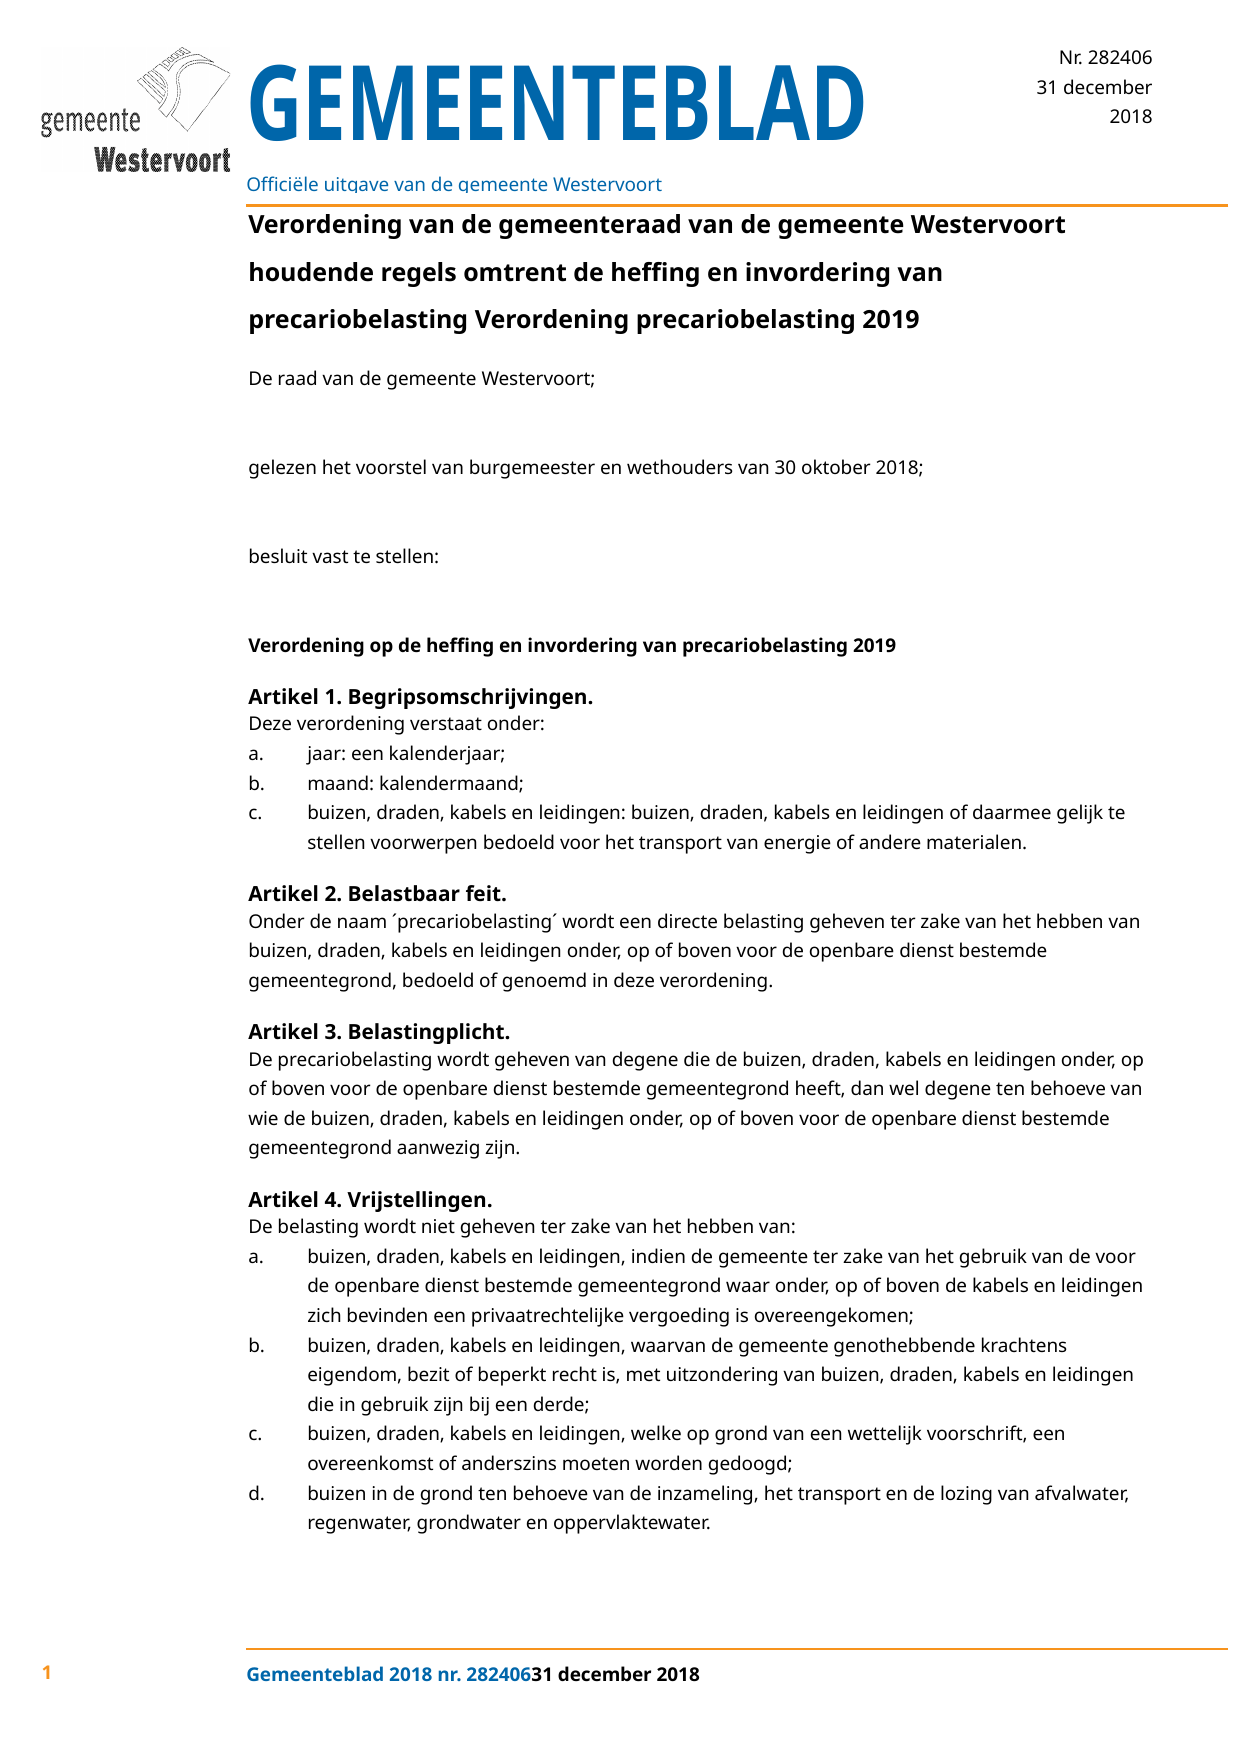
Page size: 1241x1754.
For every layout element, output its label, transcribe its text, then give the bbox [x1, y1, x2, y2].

text De precariobelasting wordt geheven van degene die de buizen, draden, kabels en leidingen onder, op of boven voor de openbare dienst bestemde gemeentegrond heeft, dan wel degene ten behoeve van wie de buizen, draden, kabels en leidingen onder, op of boven voor de openbare dienst bestemde gemeentegrond aanwezig zijn. [248, 1046, 1152, 1160]
text Onder de naam ´precariobelasting´ wordt een directe belasting geheven ter zake van het hebben van buizen, draden, kabels en leidingen onder, op of boven voor de openbare dienst bestemde gemeentegrond, bedoeld of genoemd in deze verordening. [248, 908, 1152, 993]
list maand: kalendermaand; [248, 770, 1152, 796]
text besluit vast te stellen: [248, 543, 1152, 569]
list buizen in de grond ten behoeve van de inzameling, het transport en de lozing van afvalwater, regenwater, grondwater en oppervlaktewater. [248, 1480, 1152, 1535]
list buizen, draden, kabels en leidingen: buizen, draden, kabels en leidingen of daarmee gelijk te stellen voorwerpen bedoeld voor het transport van energie of andere materialen. [248, 799, 1152, 855]
list buizen, draden, kabels en leidingen, welke op grond van een wettelijk voorschrift, een overeenkomst of anderszins moeten worden gedoogd; [248, 1421, 1152, 1476]
list jaar: een kalenderjaar; [248, 740, 1152, 766]
list buizen, draden, kabels en leidingen, waarvan de gemeente genothebbende krachtens eigendom, bezit of beperkt recht is, met uitzondering van buizen, draden, kabels en leidingen die in gebruik zijn bij een derde; [248, 1332, 1152, 1417]
text Verordening van de gemeenteraad van de gemeente Westervoort houdende regels omtrent de heffing en invordering van precariobelasting Verordening precariobelasting 2019 [248, 207, 1152, 336]
text Verordening op de heffing en invordering van precariobelasting 2019 [248, 632, 1152, 657]
text De raad van de gemeente Westervoort; [248, 366, 1152, 391]
text De belasting wordt niet geheven ter zake van het hebben van: [248, 1213, 1152, 1239]
text Deze verordening verstaat onder: [248, 711, 1152, 736]
text Artikel 1. Begripsomschrijvingen. [248, 682, 1152, 711]
text Artikel 4. Vrijstellingen. [248, 1185, 1152, 1213]
picture [41, 47, 231, 172]
text Artikel 3. Belastingplicht. [248, 1017, 1152, 1046]
list buizen, draden, kabels en leidingen, indien de gemeente ter zake van het gebruik van de voor de openbare dienst bestemde gemeentegrond waar onder, op of boven de kabels en leidingen zich bevinden een privaatrechtelijke vergoeding is overeengekomen; [248, 1243, 1152, 1328]
text gelezen het voorstel van burgemeester en wethouders van 30 oktober 2018; [248, 454, 1152, 480]
text Artikel 2. Belastbaar feit. [248, 879, 1152, 908]
